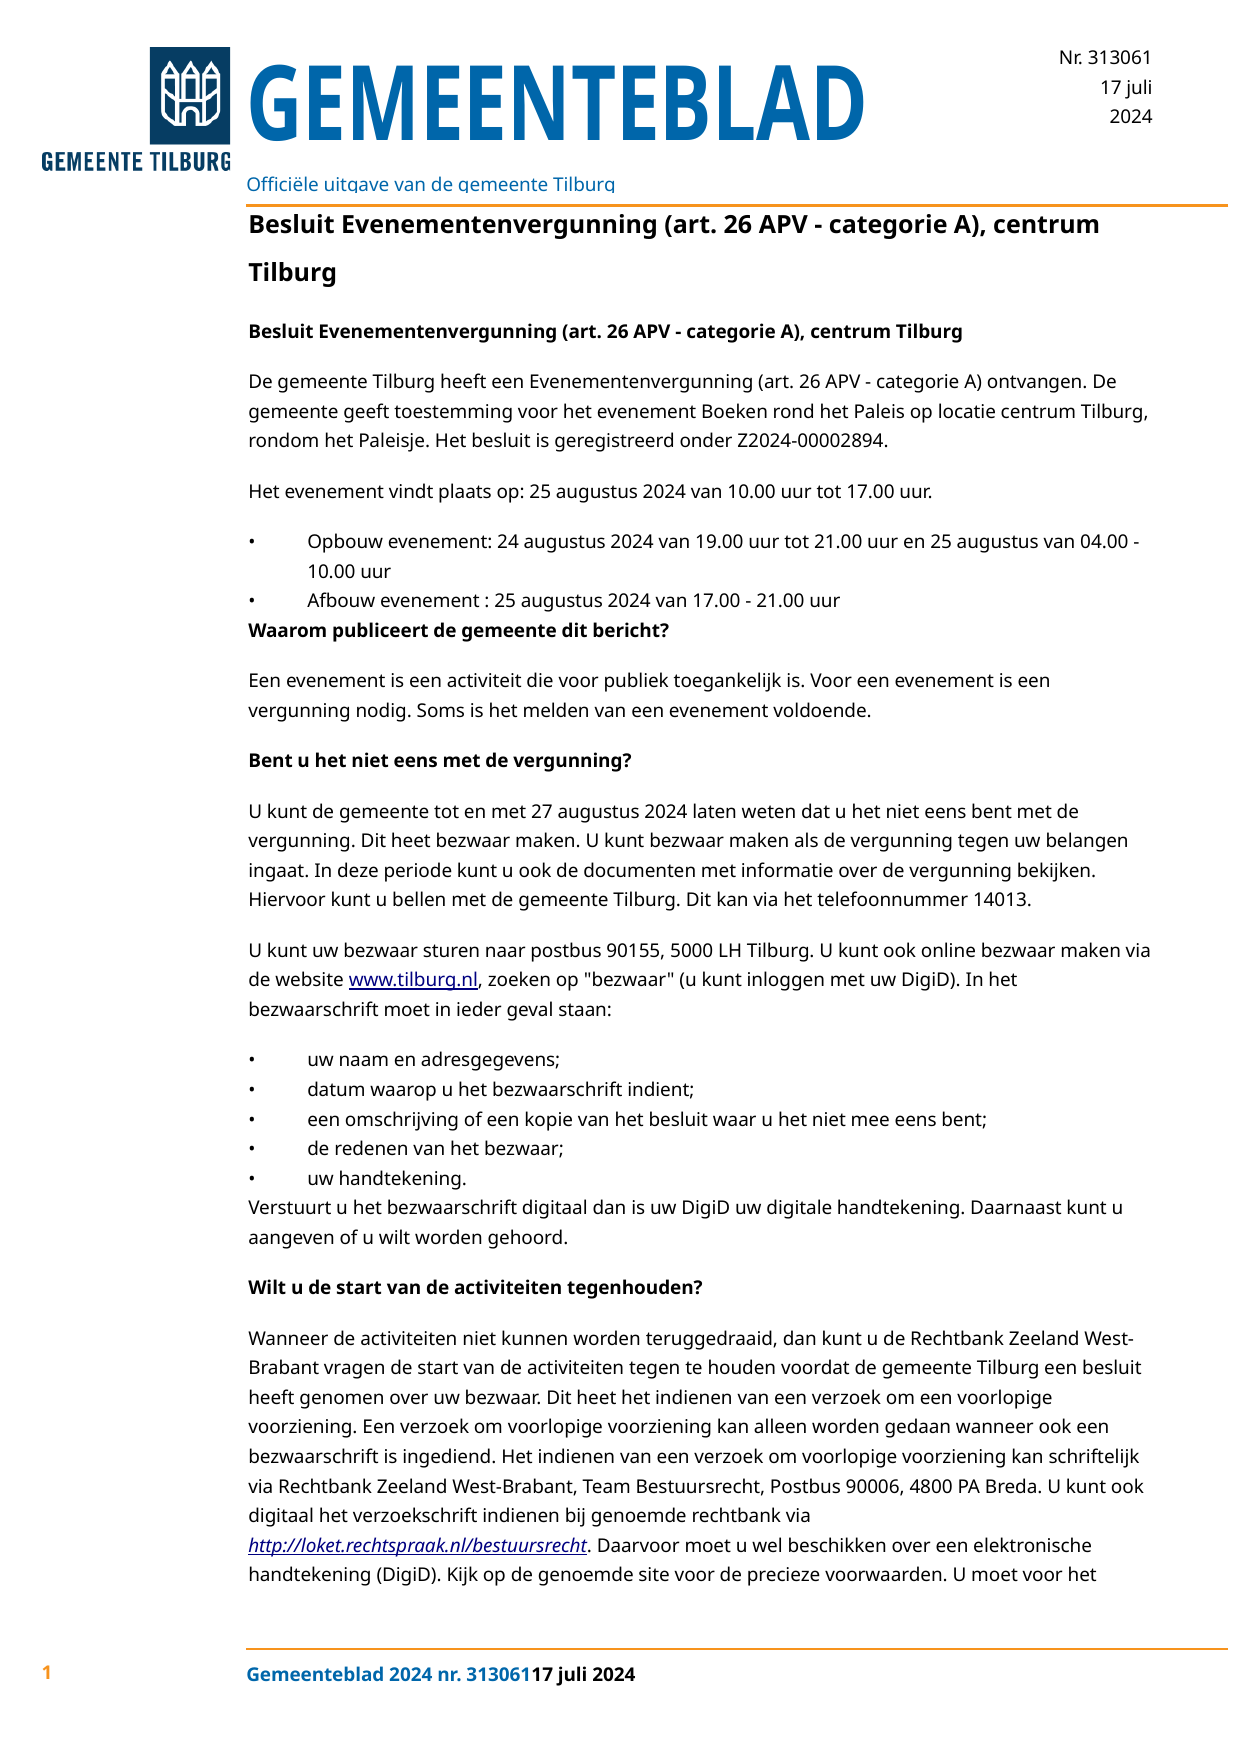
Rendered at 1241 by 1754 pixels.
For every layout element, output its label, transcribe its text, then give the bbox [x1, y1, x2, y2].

text U kunt uw bezwaar sturen naar postbus 90155, 5000 LH Tilburg. U kunt ook online bezwaar maken via de website www.tilburg.nl, zoeken op "bezwaar" (u kunt inloggen met uw DigiD). In het bezwaarschrift moet in ieder geval staan: [248, 937, 1152, 1022]
text De gemeente Tilburg heeft een Evenementenvergunning (art. 26 APV - categorie A) ontvangen. De gemeente geeft toestemming voor het evenement Boeken rond het Paleis op locatie centrum Tilburg, rondom het Paleisje. Het besluit is geregistreerd onder Z2024-00002894. [248, 368, 1152, 453]
list een omschrijving of een kopie van het besluit waar u het niet mee eens bent; [248, 1106, 1152, 1132]
text Verstuurt u het bezwaarschrift digitaal dan is uw DigiD uw digitale handtekening. Daarnaast kunt u aangeven of u wilt worden gehoord. [248, 1194, 1152, 1250]
text Besluit Evenementenvergunning (art. 26 APV - categorie A), centrum Tilburg [248, 207, 1152, 288]
picture [41, 47, 231, 172]
list uw handtekening. [248, 1165, 1152, 1191]
list uw naam en adresgegevens; [248, 1047, 1152, 1072]
list Opbouw evenement: 24 augustus 2024 van 19.00 uur tot 21.00 uur en 25 augustus van 04.00 - 10.00 uur [248, 528, 1152, 584]
list Afbouw evenement : 25 augustus 2024 van 17.00 - 21.00 uur [248, 587, 1152, 613]
text Bent u het niet eens met de vergunning? [248, 747, 1152, 773]
text Wanneer de activiteiten niet kunnen worden teruggedraaid, dan kunt u de Rechtbank Zeeland West-Brabant vragen de start van de activiteiten tegen te houden voordat de gemeente Tilburg een besluit heeft genomen over uw bezwaar. Dit heet het indienen van een verzoek om een voorlopige voorziening. Een verzoek om voorlopige voorziening kan alleen worden gedaan wanneer ook een bezwaarschrift is ingediend. Het indienen van een verzoek om voorlopige voorziening kan schriftelijk via Rechtbank Zeeland West-Brabant, Team Bestuursrecht, Postbus 90006, 4800 PA Breda. U kunt ook digitaal het verzoekschrift indienen bij genoemde rechtbank via http://loket.rechtspraak.nl/bestuursrecht. Daarvoor moet u wel beschikken over een elektronische handtekening (DigiD). Kijk op de genoemde site voor de precieze voorwaarden. U moet voor het [248, 1325, 1152, 1587]
list de redenen van het bezwaar; [248, 1135, 1152, 1161]
text Wilt u de start van de activiteiten tegenhouden? [248, 1274, 1152, 1300]
text Waarom publiceert de gemeente dit bericht? [248, 617, 1152, 643]
text Besluit Evenementenvergunning (art. 26 APV - categorie A), centrum Tilburg [248, 318, 1152, 344]
text Een evenement is een activiteit die voor publiek toegankelijk is. Voor een evenement is een vergunning nodig. Soms is het melden van een evenement voldoende. [248, 667, 1152, 723]
list datum waarop u het bezwaarschrift indient; [248, 1076, 1152, 1102]
text U kunt de gemeente tot en met 27 augustus 2024 laten weten dat u het niet eens bent met de vergunning. Dit heet bezwaar maken. U kunt bezwaar maken als de vergunning tegen uw belangen ingaat. In deze periode kunt u ook de documenten met informatie over de vergunning bekijken. Hiervoor kunt u bellen met de gemeente Tilburg. Dit kan via het telefoonnummer 14013. [248, 798, 1152, 912]
text Het evenement vindt plaats op: 25 augustus 2024 van 10.00 uur tot 17.00 uur. [248, 478, 1152, 504]
